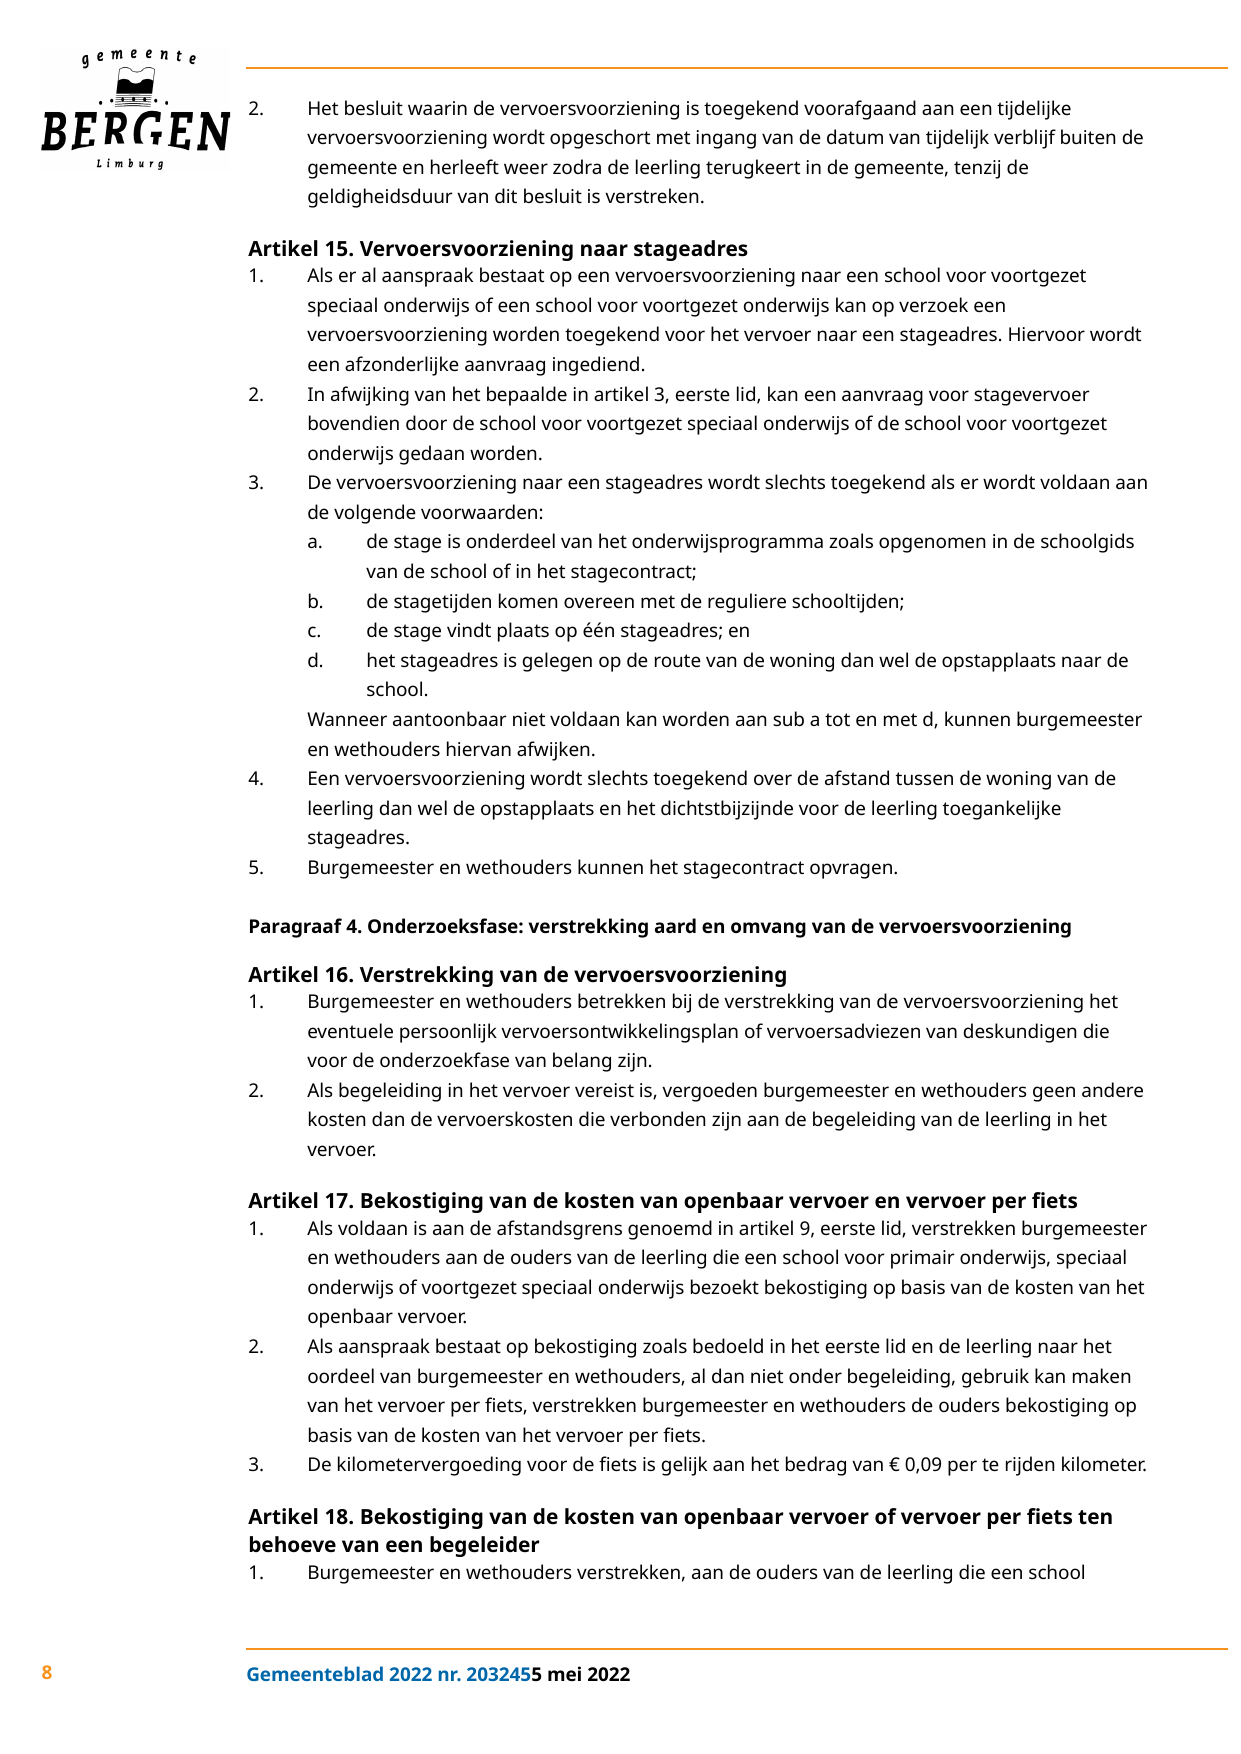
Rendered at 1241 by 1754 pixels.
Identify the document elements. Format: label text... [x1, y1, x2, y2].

text Paragraaf 4. Onderzoeksfase: verstrekking aard en omvang van de vervoersvoorziening [248, 913, 1152, 939]
list het stageadres is gelegen op de route van de woning dan wel de opstapplaats naar de school. [307, 647, 1152, 702]
list De vervoersvoorziening naar een stageadres wordt slechts toegekend als er wordt voldaan aan de volgende voorwaarden: [248, 469, 1152, 525]
text Artikel 18. Bekostiging van de kosten van openbaar vervoer of vervoer per fiets ten behoeve van een begeleider [248, 1502, 1152, 1559]
list Als er al aanspraak bestaat op een vervoersvoorziening naar een school voor voortgezet speciaal onderwijs of een school voor voortgezet onderwijs kan op verzoek een vervoersvoorziening worden toegekend voor het vervoer naar een stageadres. Hiervoor wordt een afzonderlijke aanvraag ingediend. [248, 262, 1152, 377]
list Het besluit waarin de vervoersvoorziening is toegekend voorafgaand aan een tijdelijke vervoersvoorziening wordt opgeschort met ingang van de datum van tijdelijk verblijf buiten de gemeente en herleeft weer zodra de leerling terugkeert in de gemeente, tenzij de geldigheidsduur van dit besluit is verstreken. [248, 95, 1152, 209]
list De kilometervergoeding voor de fiets is gelijk aan het bedrag van € 0,09 per te rijden kilometer. [248, 1452, 1152, 1477]
list Wanneer aantoonbaar niet voldaan kan worden aan sub a tot en met d, kunnen burgemeester en wethouders hiervan afwijken. [248, 706, 1152, 761]
list Burgemeester en wethouders verstrekken, aan de ouders van de leerling die een school [248, 1559, 1152, 1585]
list Burgemeester en wethouders betrekken bij de verstrekking van de vervoersvoorziening het eventuele persoonlijk vervoersontwikkelingsplan of vervoersadviezen van deskundigen die voor de onderzoekfase van belang zijn. [248, 988, 1152, 1073]
list de stagetijden komen overeen met de reguliere schooltijden; [307, 588, 1152, 613]
text Artikel 15. Vervoersvoorziening naar stageadres [248, 234, 1152, 262]
list In afwijking van het bepaalde in artikel 3, eerste lid, kan een aanvraag voor stagevervoer bovendien door de school voor voortgezet speciaal onderwijs of de school voor voortgezet onderwijs gedaan worden. [248, 381, 1152, 466]
text Artikel 17. Bekostiging van de kosten van openbaar vervoer en vervoer per fiets [248, 1187, 1152, 1215]
picture [41, 47, 231, 172]
list Als aanspraak bestaat op bekostiging zoals bedoeld in het eerste lid en de leerling naar het oordeel van burgemeester en wethouders, al dan niet onder begeleiding, gebruik kan maken van het vervoer per fiets, verstrekken burgemeester en wethouders de ouders bekostiging op basis van de kosten van het vervoer per fiets. [248, 1333, 1152, 1448]
list Burgemeester en wethouders kunnen het stagecontract opvragen. [248, 854, 1152, 880]
list de stage vindt plaats op één stageadres; en [307, 617, 1152, 643]
text Artikel 16. Verstrekking van de vervoersvoorziening [248, 960, 1152, 988]
list Een vervoersvoorziening wordt slechts toegekend over de afstand tussen de woning van de leerling dan wel de opstapplaats en het dichtstbijzijnde voor de leerling toegankelijke stageadres. [248, 765, 1152, 850]
list Als begeleiding in het vervoer vereist is, vergoeden burgemeester en wethouders geen andere kosten dan de vervoerskosten die verbonden zijn aan de begeleiding van de leerling in het vervoer. [248, 1077, 1152, 1162]
list de stage is onderdeel van het onderwijsprogramma zoals opgenomen in de schoolgids van de school of in het stagecontract; [307, 529, 1152, 584]
list Als voldaan is aan de afstandsgrens genoemd in artikel 9, eerste lid, verstrekken burgemeester en wethouders aan de ouders van de leerling die een school voor primair onderwijs, speciaal onderwijs of voortgezet speciaal onderwijs bezoekt bekostiging op basis van de kosten van het openbaar vervoer. [248, 1215, 1152, 1329]
